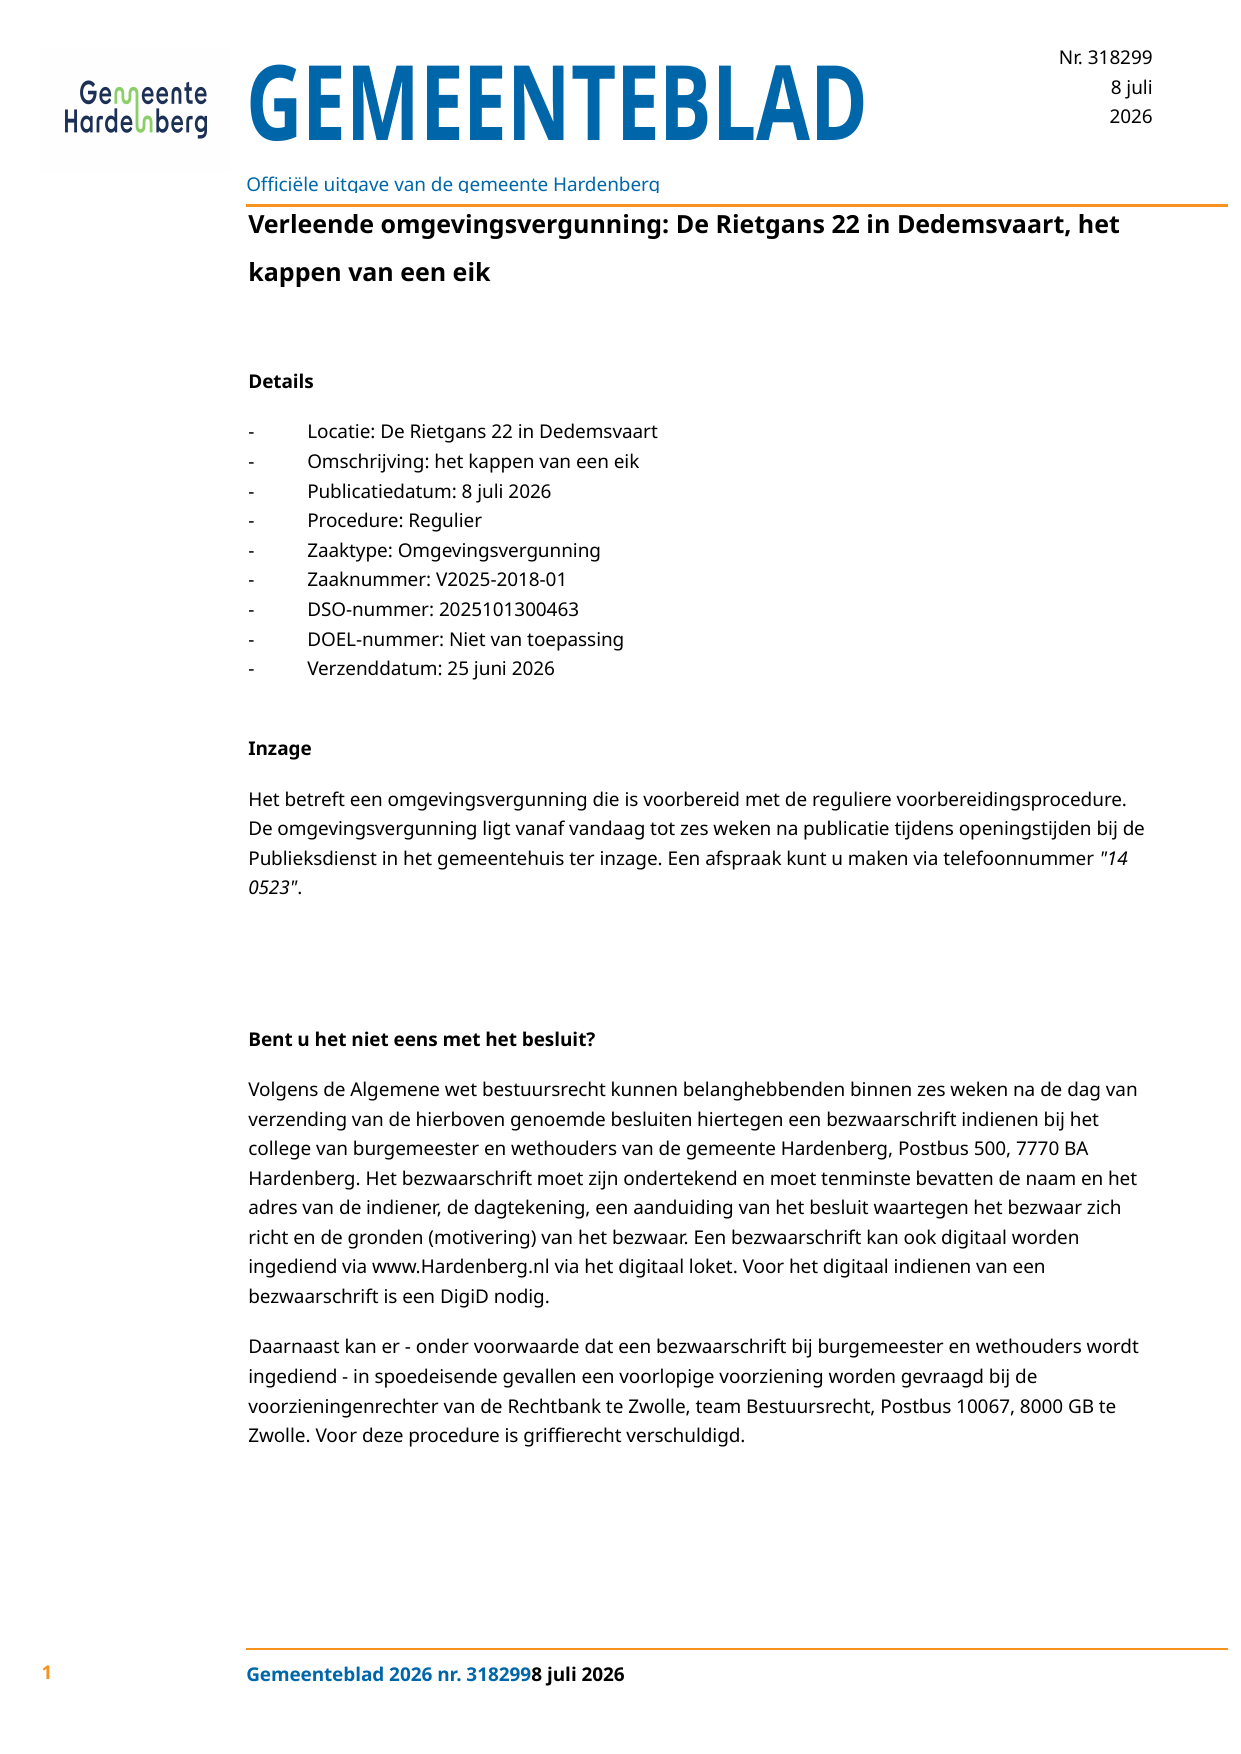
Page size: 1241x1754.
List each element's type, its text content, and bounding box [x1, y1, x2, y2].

text Daarnaast kan er - onder voorwaarde dat een bezwaarschrift bij burgemeester en wethouders wordt ingediend - in spoedeisende gevallen een voorlopige voorziening worden gevraagd bij de voorzieningenrechter van de Rechtbank te Zwolle, team Bestuursrecht, Postbus 10067, 8000 GB te Zwolle. Voor deze procedure is griffierecht verschuldigd. [248, 1334, 1152, 1448]
picture [41, 47, 231, 172]
list Zaaknummer: V2025-2018-01 [248, 567, 1152, 592]
list DOEL-nummer: Niet van toepassing [248, 626, 1152, 652]
text Volgens de Algemene wet bestuursrecht kunnen belanghebbenden binnen zes weken na de dag van verzending van de hierboven genoemde besluiten hiertegen een bezwaarschrift indienen bij het college van burgemeester en wethouders van de gemeente Hardenberg, Postbus 500, 7770 BA Hardenberg. Het bezwaarschrift moet zijn ondertekend en moet tenminste bevatten de naam en het adres van de indiener, de dagtekening, een aanduiding van het besluit waartegen het bezwaar zich richt en de gronden (motivering) van het bezwaar. Een bezwaarschrift kan ook digitaal worden ingediend via www.Hardenberg.nl via het digitaal loket. Voor het digitaal indienen van een bezwaarschrift is een DigiD nodig. [248, 1076, 1152, 1309]
text Details [248, 368, 1152, 394]
text Het betreft een omgevingsvergunning die is voorbereid met de reguliere voorbereidingsprocedure. De omgevingsvergunning ligt vanaf vandaag tot zes weken na publicatie tijdens openingstijden bij de Publieksdienst in het gemeentehuis ter inzage. Een afspraak kunt u maken via telefoonnummer "14 0523". [248, 786, 1152, 900]
text Inzage [248, 735, 1152, 761]
text Bent u het niet eens met het besluit? [248, 1026, 1152, 1052]
list Zaaktype: Omgevingsvergunning [248, 537, 1152, 563]
list Publicatiedatum: 8 juli 2026 [248, 478, 1152, 504]
list Locatie: De Rietgans 22 in Dedemsvaart [248, 419, 1152, 444]
text Verleende omgevingsvergunning: De Rietgans 22 in Dedemsvaart, het kappen van een eik [248, 207, 1152, 288]
list Omschrijving: het kappen van een eik [248, 448, 1152, 474]
list Procedure: Regulier [248, 507, 1152, 533]
list Verzenddatum: 25 juni 2026 [248, 655, 1152, 681]
list DSO-nummer: 2025101300463 [248, 596, 1152, 622]
